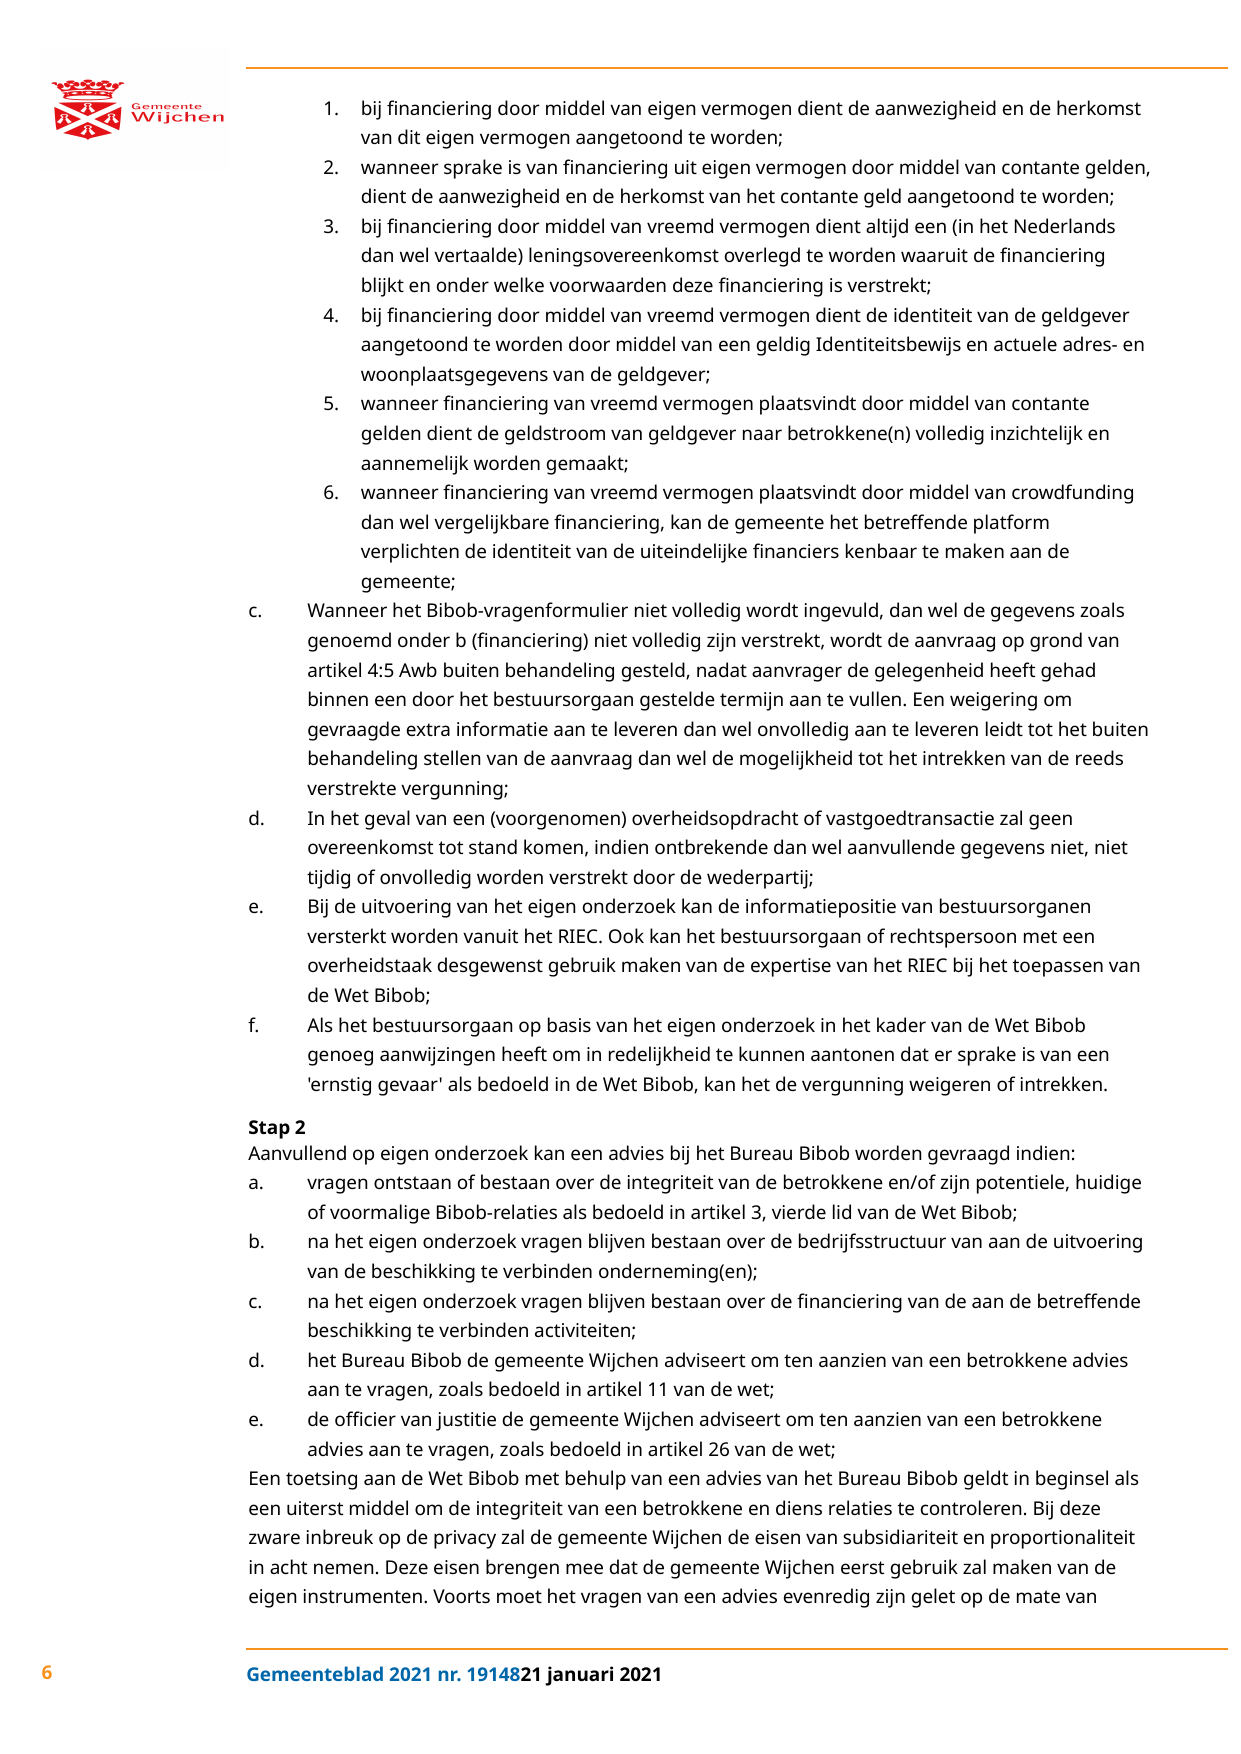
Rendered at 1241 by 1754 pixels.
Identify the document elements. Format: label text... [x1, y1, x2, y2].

list bij financiering door middel van eigen vermogen dient de aanwezigheid en de herkomst van dit eigen vermogen aangetoond te worden; [323, 95, 1152, 150]
list de officier van justitie de gemeente Wijchen adviseert om ten aanzien van een betrokkene advies aan te vragen, zoals bedoeld in artikel 26 van de wet; [248, 1406, 1152, 1461]
list Bij de uitvoering van het eigen onderzoek kan de informatiepositie van bestuursorganen versterkt worden vanuit het RIEC. Ook kan het bestuursorgaan of rechtspersoon met een overheidstaak desgewenst gebruik maken van de expertise van het RIEC bij het toepassen van de Wet Bibob; [248, 893, 1152, 1008]
list wanneer financiering van vreemd vermogen plaatsvindt door middel van crowdfunding dan wel vergelijkbare financiering, kan de gemeente het betreffende platform verplichten de identiteit van de uiteindelijke financiers kenbaar te maken aan de gemeente; [323, 479, 1152, 594]
list Wanneer het Bibob-vragenformulier niet volledig wordt ingevuld, dan wel de gegevens zoals genoemd onder b (financiering) niet volledig zijn verstrekt, wordt de aanvraag op grond van artikel 4:5 Awb buiten behandeling gesteld, nadat aanvrager de gelegenheid heeft gehad binnen een door het bestuursorgaan gestelde termijn aan te vullen. Een weigering om gevraagde extra informatie aan te leveren dan wel onvolledig aan te leveren leidt tot het buiten behandeling stellen van de aanvraag dan wel de mogelijkheid tot het intrekken van de reeds verstrekte vergunning; [248, 598, 1152, 801]
text Een toetsing aan de Wet Bibob met behulp van een advies van het Bureau Bibob geldt in beginsel als een uiterst middel om de integriteit van een betrokkene en diens relaties te controleren. Bij deze zware inbreuk op de privacy zal de gemeente Wijchen de eisen van subsidiariteit en proportionaliteit in acht nemen. Deze eisen brengen mee dat de gemeente Wijchen eerst gebruik zal maken van de eigen instrumenten. Voorts moet het vragen van een advies evenredig zijn gelet op de mate van [248, 1465, 1152, 1609]
list na het eigen onderzoek vragen blijven bestaan over de financiering van de aan de betreffende beschikking te verbinden activiteiten; [248, 1288, 1152, 1343]
list Als het bestuursorgaan op basis van het eigen onderzoek in het kader van de Wet Bibob genoeg aanwijzingen heeft om in redelijkheid te kunnen aantonen dat er sprake is van een 'ernstig gevaar' als bedoeld in de Wet Bibob, kan het de vergunning weigeren of intrekken. [248, 1012, 1152, 1097]
list het Bureau Bibob de gemeente Wijchen adviseert om ten aanzien van een betrokkene advies aan te vragen, zoals bedoeld in artikel 11 van de wet; [248, 1347, 1152, 1402]
text Aanvullend op eigen onderzoek kan een advies bij het Bureau Bibob worden gevraagd indien: [248, 1140, 1152, 1166]
list In het geval van een (voorgenomen) overheidsopdracht of vastgoedtransactie zal geen overeenkomst tot stand komen, indien ontbrekende dan wel aanvullende gegevens niet, niet tijdig of onvolledig worden verstrekt door de wederpartij; [248, 805, 1152, 890]
list bij financiering door middel van vreemd vermogen dient de identiteit van de geldgever aangetoond te worden door middel van een geldig Identiteitsbewijs en actuele adres- en woonplaatsgegevens van de geldgever; [323, 302, 1152, 387]
text Stap 2 [248, 1114, 1152, 1140]
list wanneer sprake is van financiering uit eigen vermogen door middel van contante gelden, dient de aanwezigheid en de herkomst van het contante geld aangetoond te worden; [323, 154, 1152, 209]
list na het eigen onderzoek vragen blijven bestaan over de bedrijfsstructuur van aan de uitvoering van de beschikking te verbinden onderneming(en); [248, 1229, 1152, 1284]
picture [41, 47, 231, 172]
list wanneer financiering van vreemd vermogen plaatsvindt door middel van contante gelden dient de geldstroom van geldgever naar betrokkene(n) volledig inzichtelijk en aannemelijk worden gemaakt; [323, 391, 1152, 476]
list vragen ontstaan of bestaan over de integriteit van de betrokkene en/of zijn potentiele, huidige of voormalige Bibob-relaties als bedoeld in artikel 3, vierde lid van de Wet Bibob; [248, 1169, 1152, 1225]
list bij financiering door middel van vreemd vermogen dient altijd een (in het Nederlands dan wel vertaalde) leningsovereenkomst overlegd te worden waaruit de financiering blijkt en onder welke voorwaarden deze financiering is verstrekt; [323, 213, 1152, 298]
